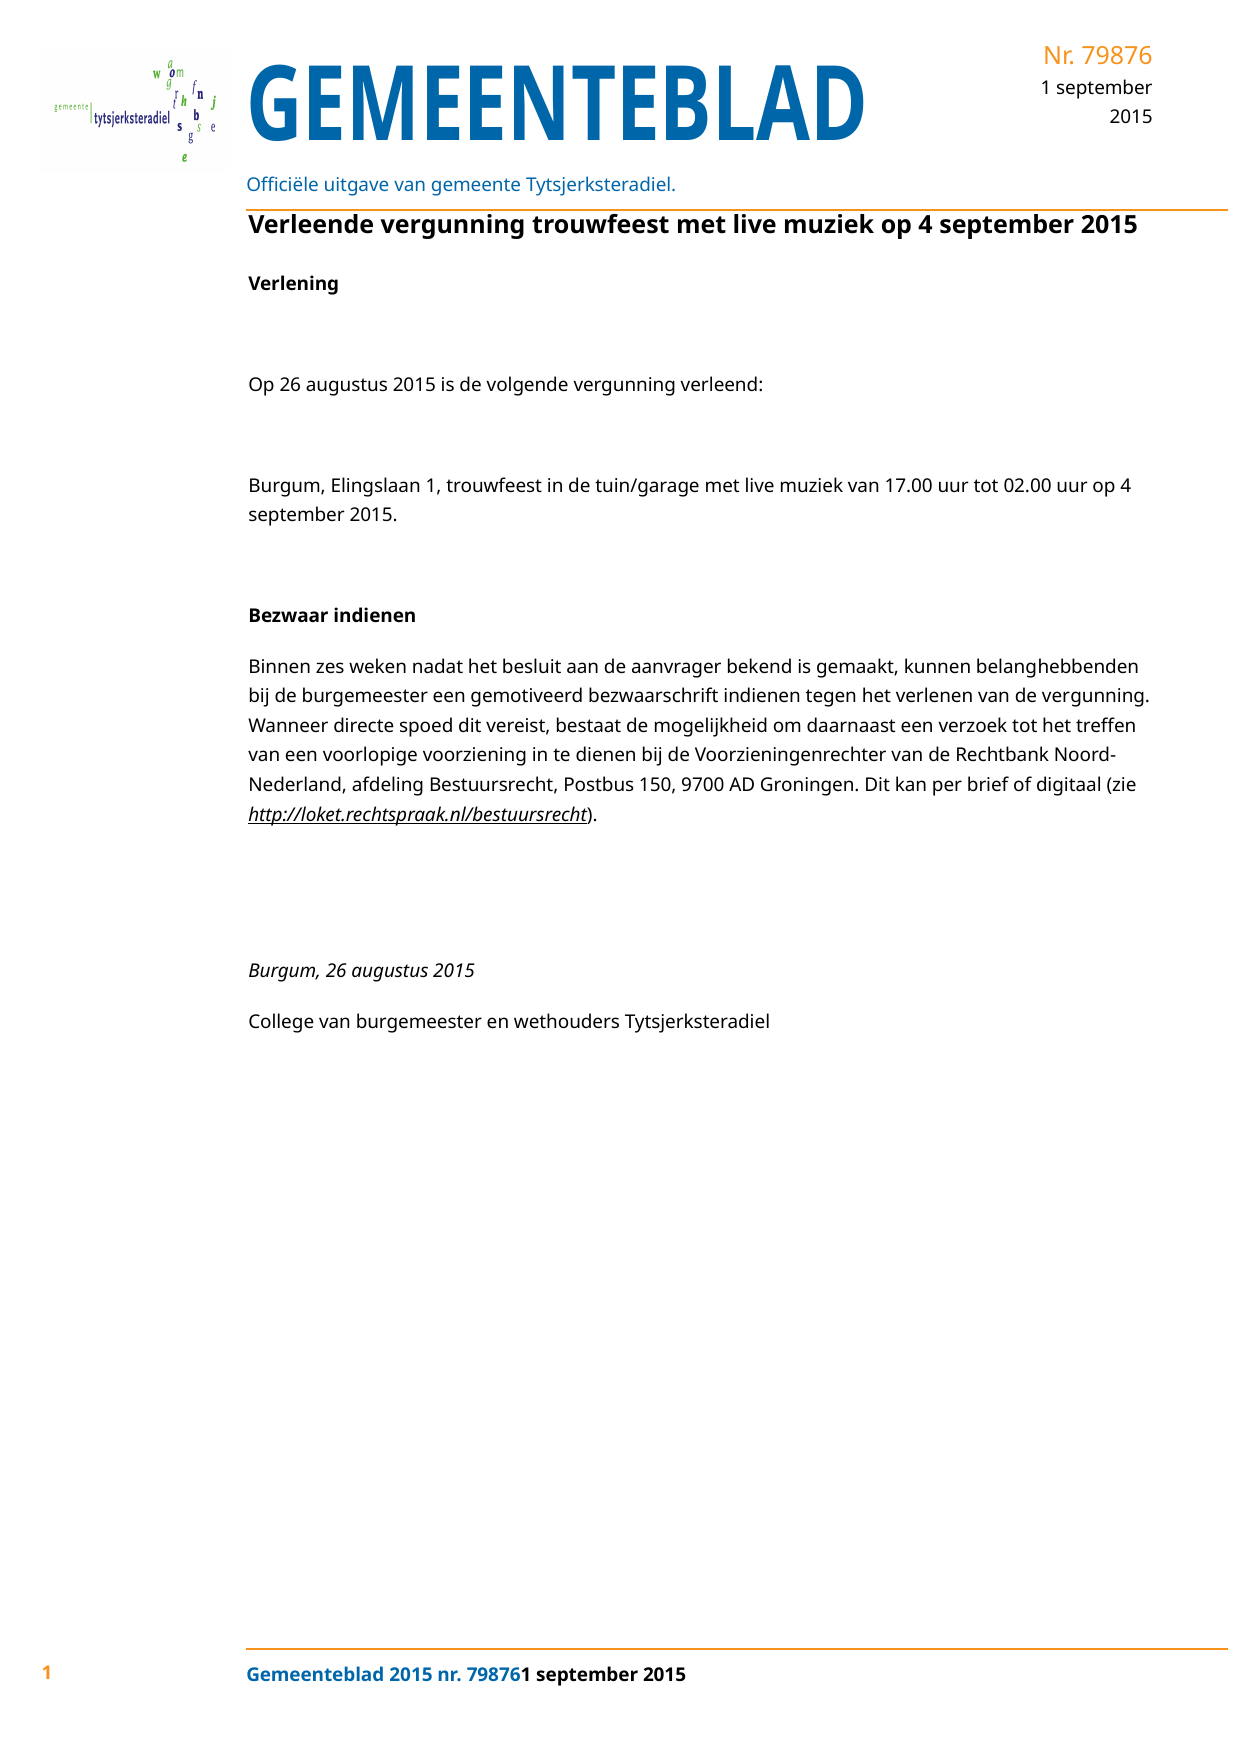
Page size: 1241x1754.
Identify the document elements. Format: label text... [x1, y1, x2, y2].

text Burgum, 26 augustus 2015 [248, 957, 1152, 983]
text Verleende vergunning trouwfeest met live muziek op 4 september 2015 [248, 211, 1152, 241]
text Op 26 augustus 2015 is de volgende vergunning ver­leend: [248, 371, 1152, 397]
picture [41, 47, 231, 172]
text Binnen zes weken nadat het besluit aan de aanvrager bekend is gemaakt, kunnen belang­hebbenden bij de burgemeester een gemotiveerd bezwaarschrift indienen tegen het verlenen van de ver­gunning. Wanneer directe spoed dit vereist, bestaat de mogelijkheid om daarnaast een verzoek tot het treffen van een voorlopige voorziening in te dienen bij de Voorzieningenrechter van de Rechtbank Noord-Nederland, afdeling Bestuursrecht, Postbus 150, 9700 AD Groningen. Dit kan per brief of digitaal (zie http://loket.rechtspraak.nl/bestuursrecht). [248, 653, 1152, 826]
text Burgum, Elingslaan 1, trouwfeest in de tuin/garage met live muziek van 17.00 uur tot 02.00 uur op 4 september 2015. [248, 472, 1152, 527]
text Verlening [248, 270, 1152, 296]
text Bezwaar indienen [248, 602, 1152, 628]
text College van burgemeester en wethouders Tytsjerksteradiel [248, 1008, 1152, 1034]
